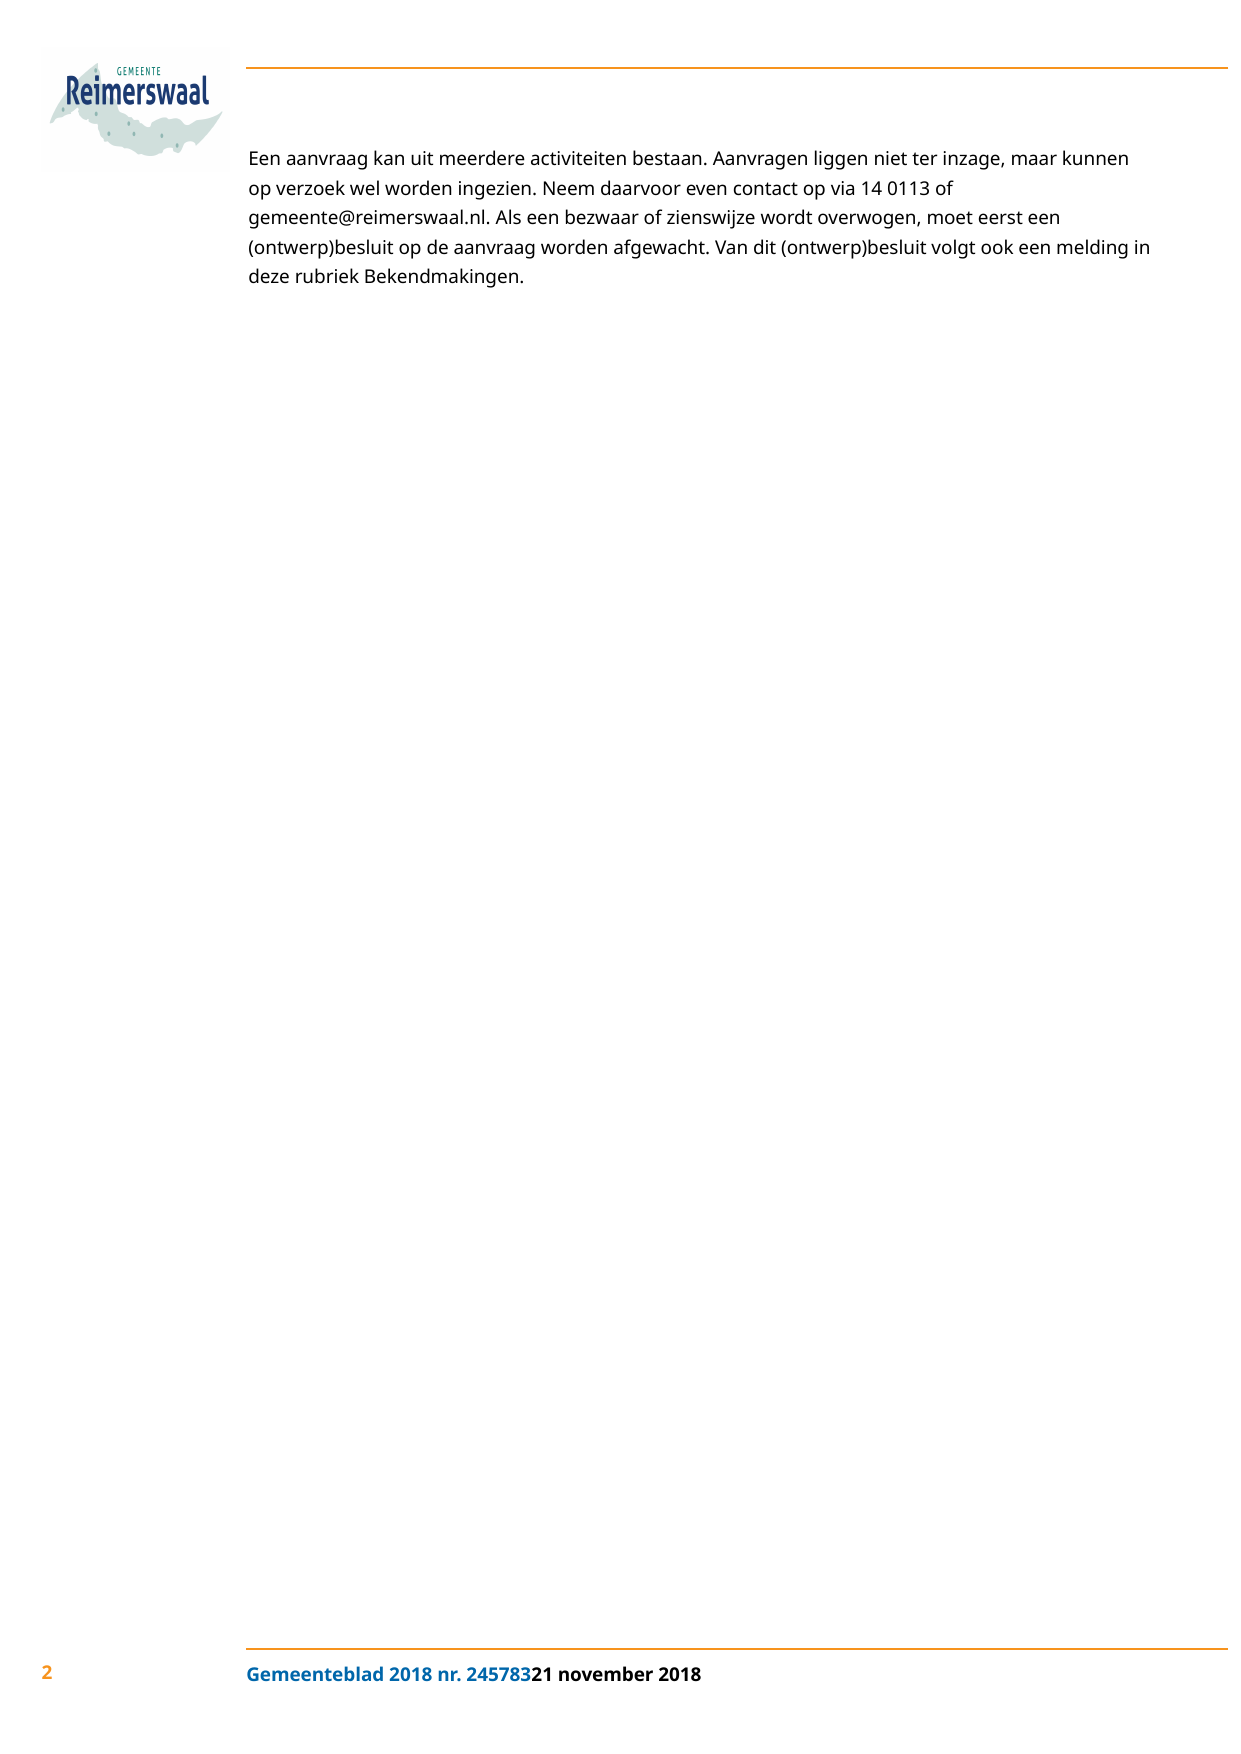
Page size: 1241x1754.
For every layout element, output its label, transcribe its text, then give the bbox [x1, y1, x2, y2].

picture [41, 47, 231, 172]
text Een aanvraag kan uit meerdere activiteiten bestaan. Aanvragen liggen niet ter inzage, maar kunnen op verzoek wel worden ingezien. Neem daarvoor even contact op via 14 0113 of gemeente@reimerswaal.nl. Als een bezwaar of zienswijze wordt overwogen, moet eerst een (ontwerp)besluit op de aanvraag worden afgewacht. Van dit (ontwerp)besluit volgt ook een melding in deze rubriek Bekendmakingen. [248, 145, 1152, 289]
